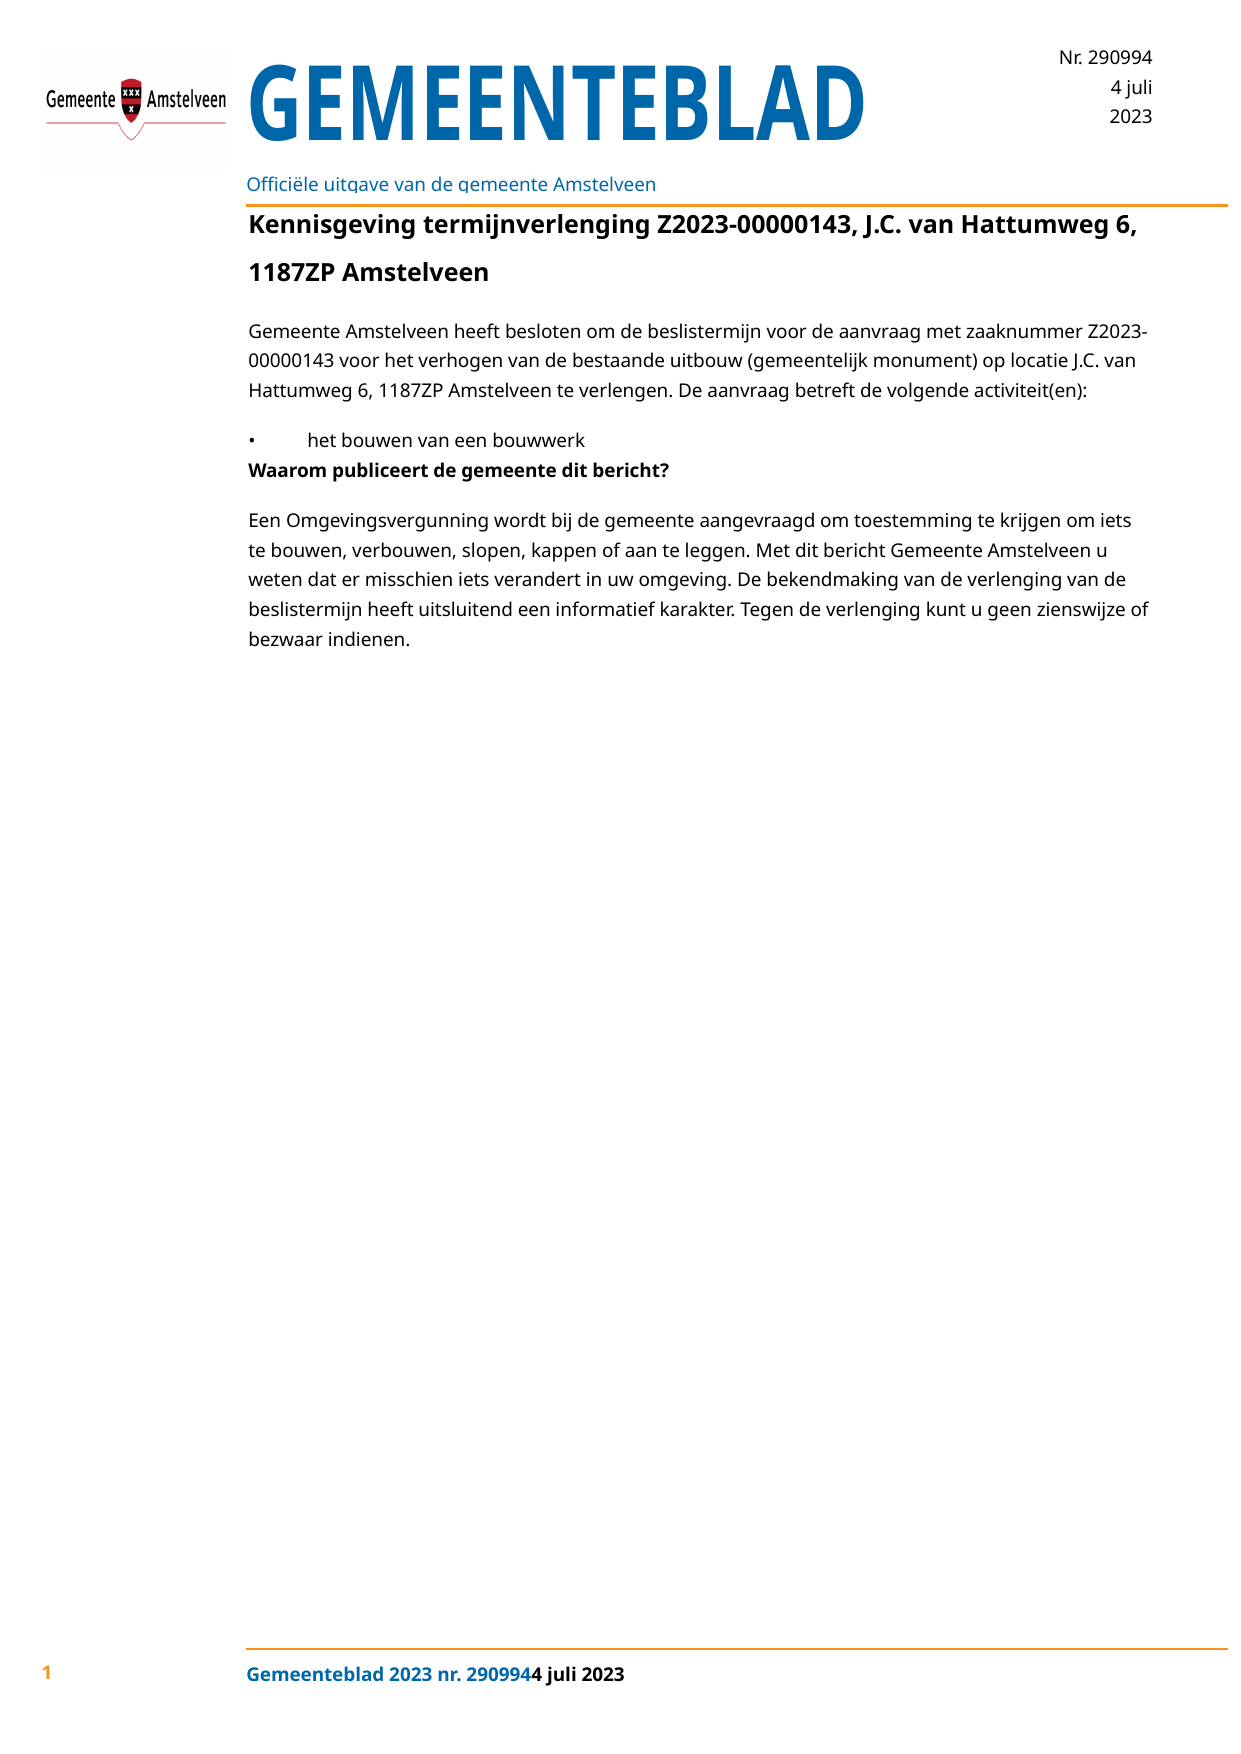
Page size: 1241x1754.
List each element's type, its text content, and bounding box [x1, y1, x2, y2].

text Gemeente Amstelveen heeft besloten om de beslistermijn voor de aanvraag met zaaknummer Z2023-00000143 voor het verhogen van de bestaande uitbouw (gemeentelijk monument) op locatie J.C. van Hattumweg 6, 1187ZP Amstelveen te verlengen. De aanvraag betreft de volgende activiteit(en): [248, 318, 1152, 403]
text Een Omgevingsvergunning wordt bij de gemeente aangevraagd om toestemming te krijgen om iets te bouwen, verbouwen, slopen, kappen of aan te leggen. Met dit bericht Gemeente Amstelveen u weten dat er misschien iets verandert in uw omgeving. De bekendmaking van de verlenging van de beslistermijn heeft uitsluitend een informatief karakter. Tegen de verlenging kunt u geen zienswijze of bezwaar indienen. [248, 507, 1152, 652]
picture [41, 47, 231, 172]
list het bouwen van een bouwwerk [248, 427, 1152, 453]
text Waarom publiceert de gemeente dit bericht? [248, 457, 1152, 483]
text Kennisgeving termijnverlenging Z2023-00000143, J.C. van Hattumweg 6, 1187ZP Amstelveen [248, 207, 1152, 288]
